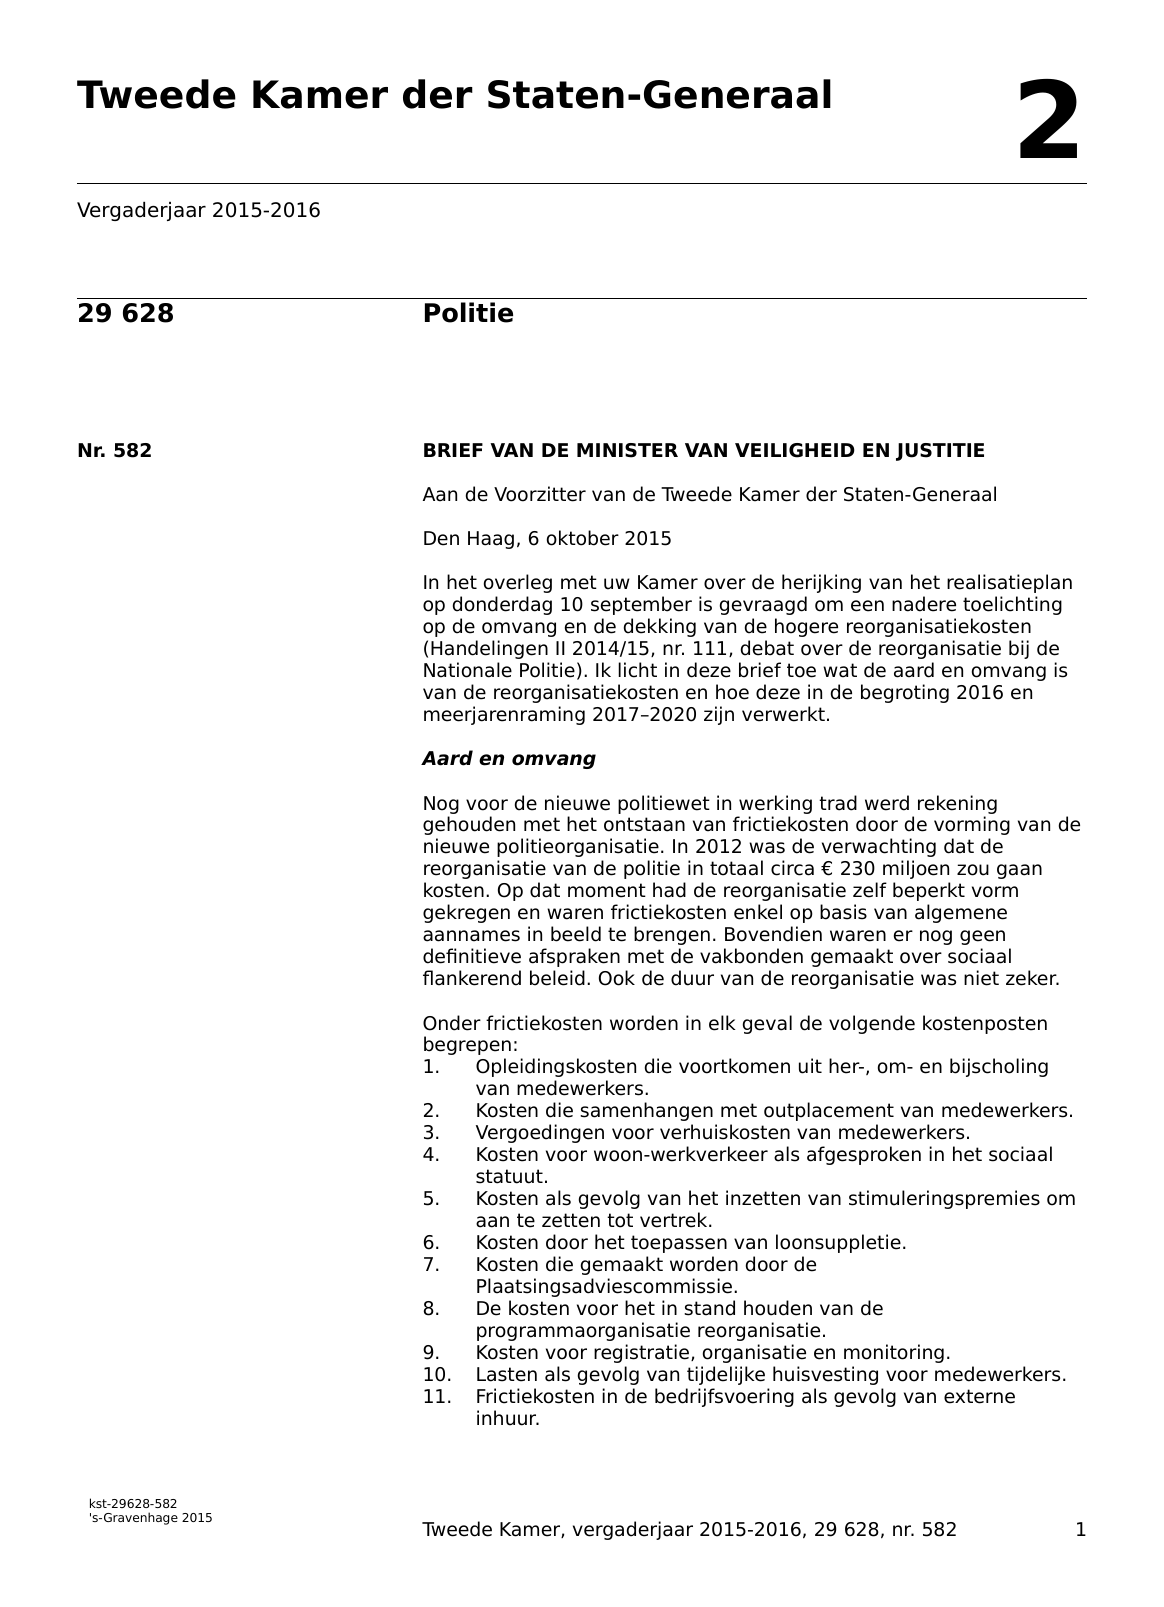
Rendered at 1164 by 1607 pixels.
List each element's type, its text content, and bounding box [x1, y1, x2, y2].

subtitle Nr. 582 BRIEF VAN DE MINISTER VAN VEILIGHEID EN JUSTITIE [77, 440, 1087, 462]
text Onder frictiekosten worden in elk geval de volgende kostenposten begrepen: [422, 1012, 1087, 1056]
text 1. Opleidingskosten die voortkomen uit her-, om- en bijscholing van medewerkers. [422, 1056, 1087, 1100]
text 4. Kosten voor woon-werkverkeer als afgesproken in het sociaal statuut. [422, 1144, 1087, 1188]
text Aan de Voorzitter van de Tweede Kamer der Staten-Generaal [422, 484, 1087, 506]
text In het overleg met uw Kamer over de herijking van het realisatieplan op donderdag 10 september is gevraagd om een nadere toelichting op de omvang en de dekking van de hogere reorganisatiekosten (Handelingen II 2014/15, nr. 111, debat over de reorganisatie bij de Nationale Politie). Ik licht in deze brief toe wat de aard en omvang is van de reorganisatiekosten en hoe deze in de begroting 2016 en meerjarenraming 2017–2020 zijn verwerkt. [422, 572, 1087, 726]
text 7. Kosten die gemaakt worden door de Plaatsingsadviescommissie. [422, 1254, 1087, 1298]
table_header Tweede Kamer der Staten-Generaal [77, 59, 886, 183]
text 6. Kosten door het toepassen van loonsuppletie. [422, 1232, 1087, 1254]
text 5. Kosten als gevolg van het inzetten van stimuleringspremies om aan te zetten tot vertrek. [422, 1188, 1087, 1232]
table_cell Vergaderjaar 2015-2016 [77, 184, 1087, 298]
text 10. Lasten als gevolg van tijdelijke huisvesting voor medewerkers. [422, 1364, 1087, 1386]
subtitle Aard en omvang [422, 748, 1087, 770]
subtitle 29 628 Politie [77, 299, 1087, 329]
table_header 2 [886, 59, 1087, 183]
text 's-Gravenhage 2015 [88, 1511, 323, 1525]
text kst-29628-582 [88, 1497, 323, 1511]
text 2. Kosten die samenhangen met outplacement van medewerkers. [422, 1100, 1087, 1122]
text 11. Frictiekosten in de bedrijfsvoering als gevolg van externe inhuur. [422, 1386, 1087, 1430]
text 8. De kosten voor het in stand houden van de programmaorganisatie reorganisatie. [422, 1298, 1087, 1342]
text 3. Vergoedingen voor verhuiskosten van medewerkers. [422, 1122, 1087, 1144]
text Den Haag, 6 oktober 2015 [422, 528, 1087, 550]
text 9. Kosten voor registratie, organisatie en monitoring. [422, 1342, 1087, 1364]
text Nog voor de nieuwe politiewet in werking trad werd rekening gehouden met het ontstaan van frictiekosten door de vorming van de nieuwe politieorganisatie. In 2012 was de verwachting dat de reorganisatie van de politie in totaal circa € 230 miljoen zou gaan kosten. Op dat moment had de reorganisatie zelf beperkt vorm gekregen en waren frictiekosten enkel op basis van algemene aannames in beeld te brengen. Bovendien waren er nog geen definitieve afspraken met de vakbonden gemaakt over sociaal flankerend beleid. Ook de duur van de reorganisatie was niet zeker. [422, 792, 1087, 990]
